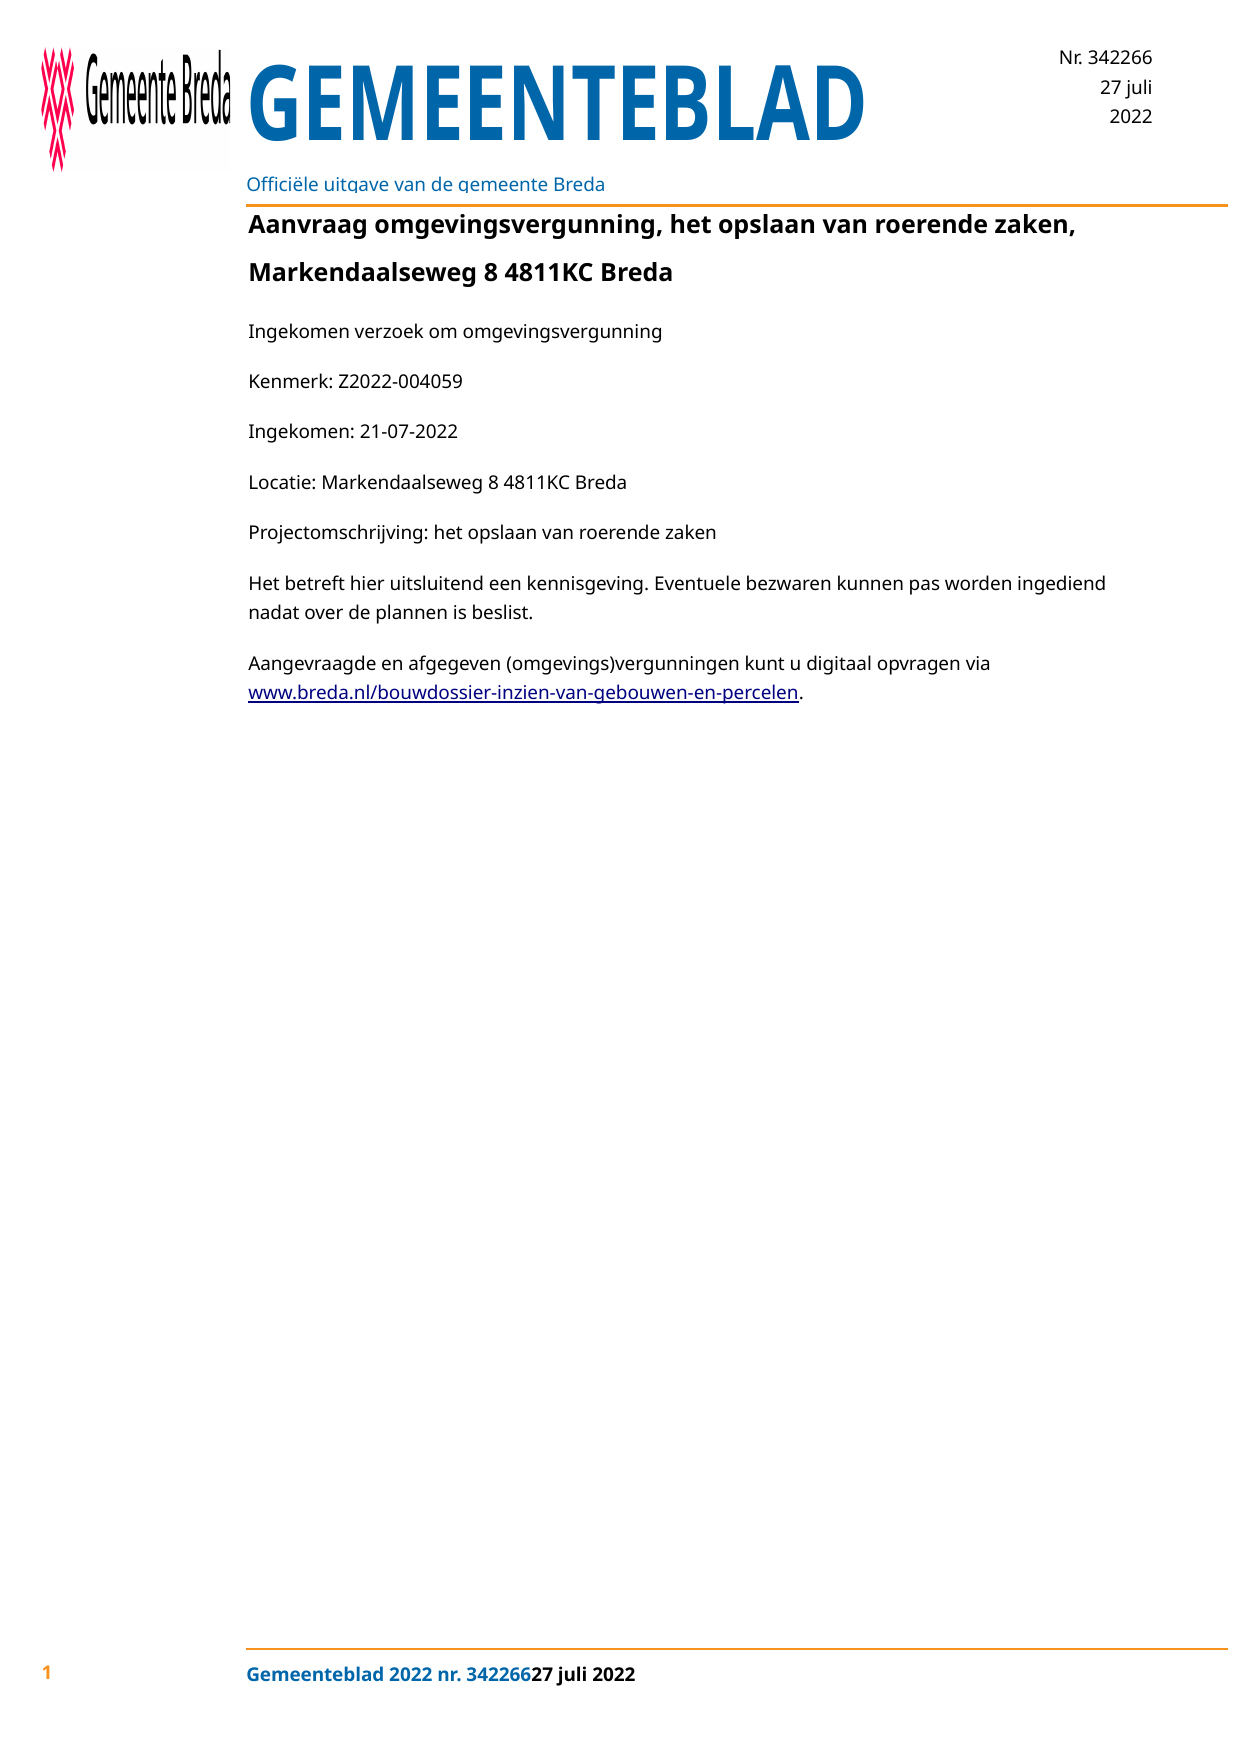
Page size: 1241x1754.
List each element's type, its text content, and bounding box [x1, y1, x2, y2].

text Het betreft hier uitsluitend een kennisgeving. Eventuele bezwaren kunnen pas worden ingediend nadat over de plannen is beslist. [248, 570, 1152, 625]
picture [41, 47, 231, 172]
text Aangevraagde en afgegeven (omgevings)vergunningen kunt u digitaal opvragen via www.breda.nl/bouwdossier-inzien-van-gebouwen-en-percelen. [248, 650, 1152, 705]
text Kenmerk: Z2022-004059 [248, 368, 1152, 394]
text Projectomschrijving: het opslaan van roerende zaken [248, 519, 1152, 545]
text Ingekomen verzoek om omgevingsvergunning [248, 318, 1152, 344]
text Locatie: Markendaalseweg 8 4811KC Breda [248, 469, 1152, 495]
text Ingekomen: 21-07-2022 [248, 419, 1152, 444]
text Aanvraag omgevingsvergunning, het opslaan van roerende zaken, Markendaalseweg 8 4811KC Breda [248, 207, 1152, 288]
